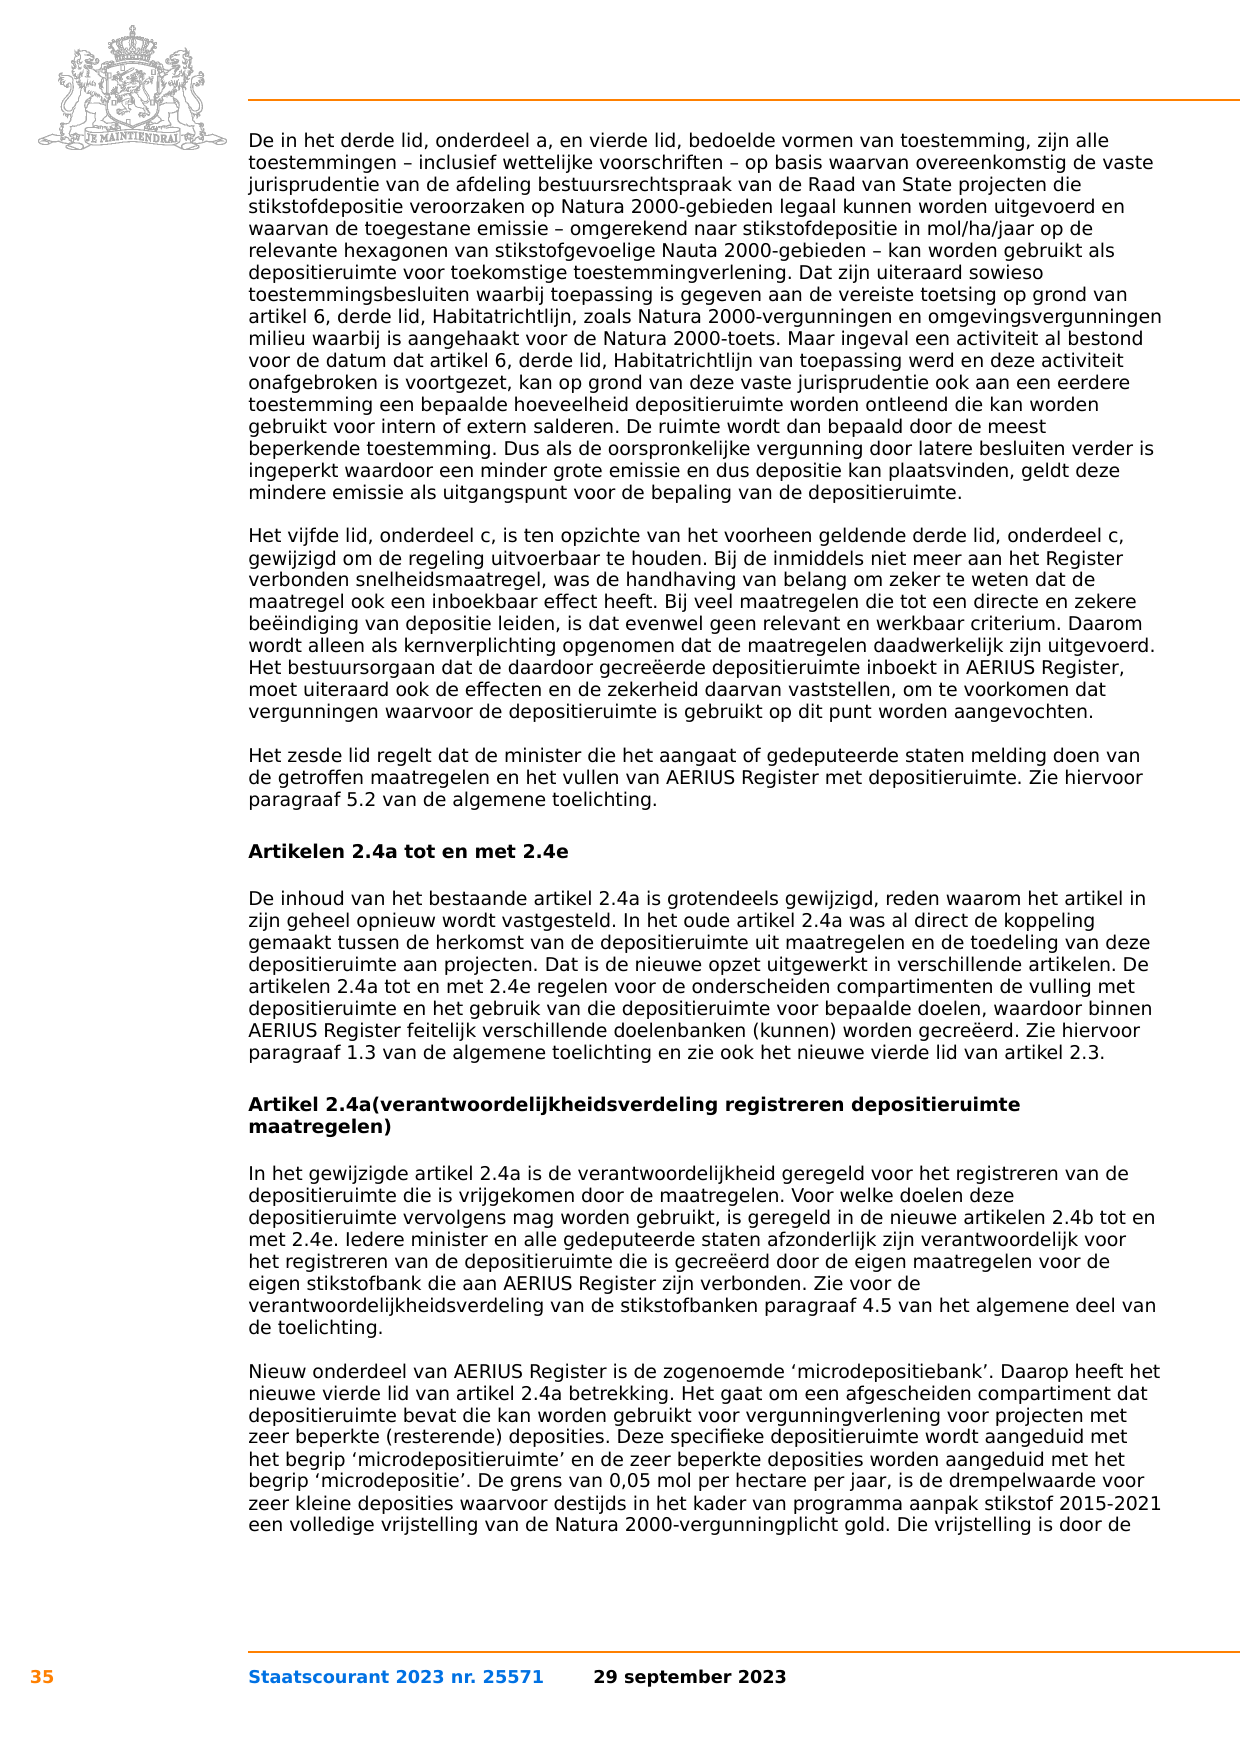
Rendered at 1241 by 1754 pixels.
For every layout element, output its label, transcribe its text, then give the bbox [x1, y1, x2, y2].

subtitle Artikel 2.4a(verantwoordelijkheidsverdeling registreren depositieruimte maatregelen) [248, 1094, 1163, 1138]
text Het zesde lid regelt dat de minister die het aangaat of gedeputeerde staten melding doen van de getroffen maatregelen en het vullen van AERIUS Register met depositieruimte. Zie hiervoor paragraaf 5.2 van de algemene toelichting. [248, 745, 1163, 811]
picture [38, 25, 227, 150]
text Nieuw onderdeel van AERIUS Register is de zogenoemde ‘microdepositiebank’. Daarop heeft het nieuwe vierde lid van artikel 2.4a betrekking. Het gaat om een afgescheiden compartiment dat depositieruimte bevat die kan worden gebruikt voor vergunningverlening voor projecten met zeer beperkte (resterende) deposities. Deze specifieke depositieruimte wordt aangeduid met het begrip ‘microdepositieruimte’ en de zeer beperkte deposities worden aangeduid met het begrip ‘microdepositie’. De grens van 0,05 mol per hectare per jaar, is de drempelwaarde voor zeer kleine deposities waarvoor destijds in het kader van programma aanpak stikstof 2015-2021 een volledige vrijstelling van de Natura 2000-vergunningplicht gold. Die vrijstelling is door de [248, 1361, 1163, 1536]
text De inhoud van het bestaande artikel 2.4a is grotendeels gewijzigd, reden waarom het artikel in zijn geheel opnieuw wordt vastgesteld. In het oude artikel 2.4a was al direct de koppeling gemaakt tussen de herkomst van de depositieruimte uit maatregelen en de toedeling van deze depositieruimte aan projecten. Dat is de nieuwe opzet uitgewerkt in verschillende artikelen. De artikelen 2.4a tot en met 2.4e regelen voor de onderscheiden compartimenten de vulling met depositieruimte en het gebruik van die depositieruimte voor bepaalde doelen, waardoor binnen AERIUS Register feitelijk verschillende doelenbanken (kunnen) worden gecreëerd. Zie hiervoor paragraaf 1.3 van de algemene toelichting en zie ook het nieuwe vierde lid van artikel 2.3. [248, 888, 1163, 1064]
subtitle Artikelen 2.4a tot en met 2.4e [248, 841, 1163, 863]
text De in het derde lid, onderdeel a, en vierde lid, bedoelde vormen van toestemming, zijn alle toestemmingen – inclusief wettelijke voorschriften – op basis waarvan overeenkomstig de vaste jurisprudentie van de afdeling bestuursrechtspraak van de Raad van State projecten die stikstofdepositie veroorzaken op Natura 2000-gebieden legaal kunnen worden uitgevoerd en waarvan de toegestane emissie – omgerekend naar stikstofdepositie in mol/ha/jaar op de relevante hexagonen van stikstofgevoelige Nauta 2000-gebieden – kan worden gebruikt als depositieruimte voor toekomstige toestemmingverlening. Dat zijn uiteraard sowieso toestemmingsbesluiten waarbij toepassing is gegeven aan de vereiste toetsing op grond van artikel 6, derde lid, Habitatrichtlijn, zoals Natura 2000-vergunningen en omgevingsvergunningen milieu waarbij is aangehaakt voor de Natura 2000-toets. Maar ingeval een activiteit al bestond voor de datum dat artikel 6, derde lid, Habitatrichtlijn van toepassing werd en deze activiteit onafgebroken is voortgezet, kan op grond van deze vaste jurisprudentie ook aan een eerdere toestemming een bepaalde hoeveelheid depositieruimte worden ontleend die kan worden gebruikt voor intern of extern salderen. De ruimte wordt dan bepaald door de meest beperkende toestemming. Dus als de oorspronkelijke vergunning door latere besluiten verder is ingeperkt waardoor een minder grote emissie en dus depositie kan plaatsvinden, geldt deze mindere emissie als uitgangspunt voor de bepaling van de depositieruimte. [248, 130, 1163, 503]
text In het gewijzigde artikel 2.4a is de verantwoordelijkheid geregeld voor het registreren van de depositieruimte die is vrijgekomen door de maatregelen. Voor welke doelen deze depositieruimte vervolgens mag worden gebruikt, is geregeld in de nieuwe artikelen 2.4b tot en met 2.4e. Iedere minister en alle gedeputeerde staten afzonderlijk zijn verantwoordelijk voor het registreren van de depositieruimte die is gecreëerd door de eigen maatregelen voor de eigen stikstofbank die aan AERIUS Register zijn verbonden. Zie voor de verantwoordelijkheidsverdeling van de stikstofbanken paragraaf 4.5 van het algemene deel van de toelichting. [248, 1163, 1163, 1339]
text Het vijfde lid, onderdeel c, is ten opzichte van het voorheen geldende derde lid, onderdeel c, gewijzigd om de regeling uitvoerbaar te houden. Bij de inmiddels niet meer aan het Register verbonden snelheidsmaatregel, was de handhaving van belang om zeker te weten dat de maatregel ook een inboekbaar effect heeft. Bij veel maatregelen die tot een directe en zekere beëindiging van depositie leiden, is dat evenwel geen relevant en werkbaar criterium. Daarom wordt alleen als kernverplichting opgenomen dat de maatregelen daadwerkelijk zijn uitgevoerd. Het bestuursorgaan dat de daardoor gecreëerde depositieruimte inboekt in AERIUS Register, moet uiteraard ook de effecten en de zekerheid daarvan vaststellen, om te voorkomen dat vergunningen waarvoor de depositieruimte is gebruikt op dit punt worden aangevochten. [248, 525, 1163, 723]
